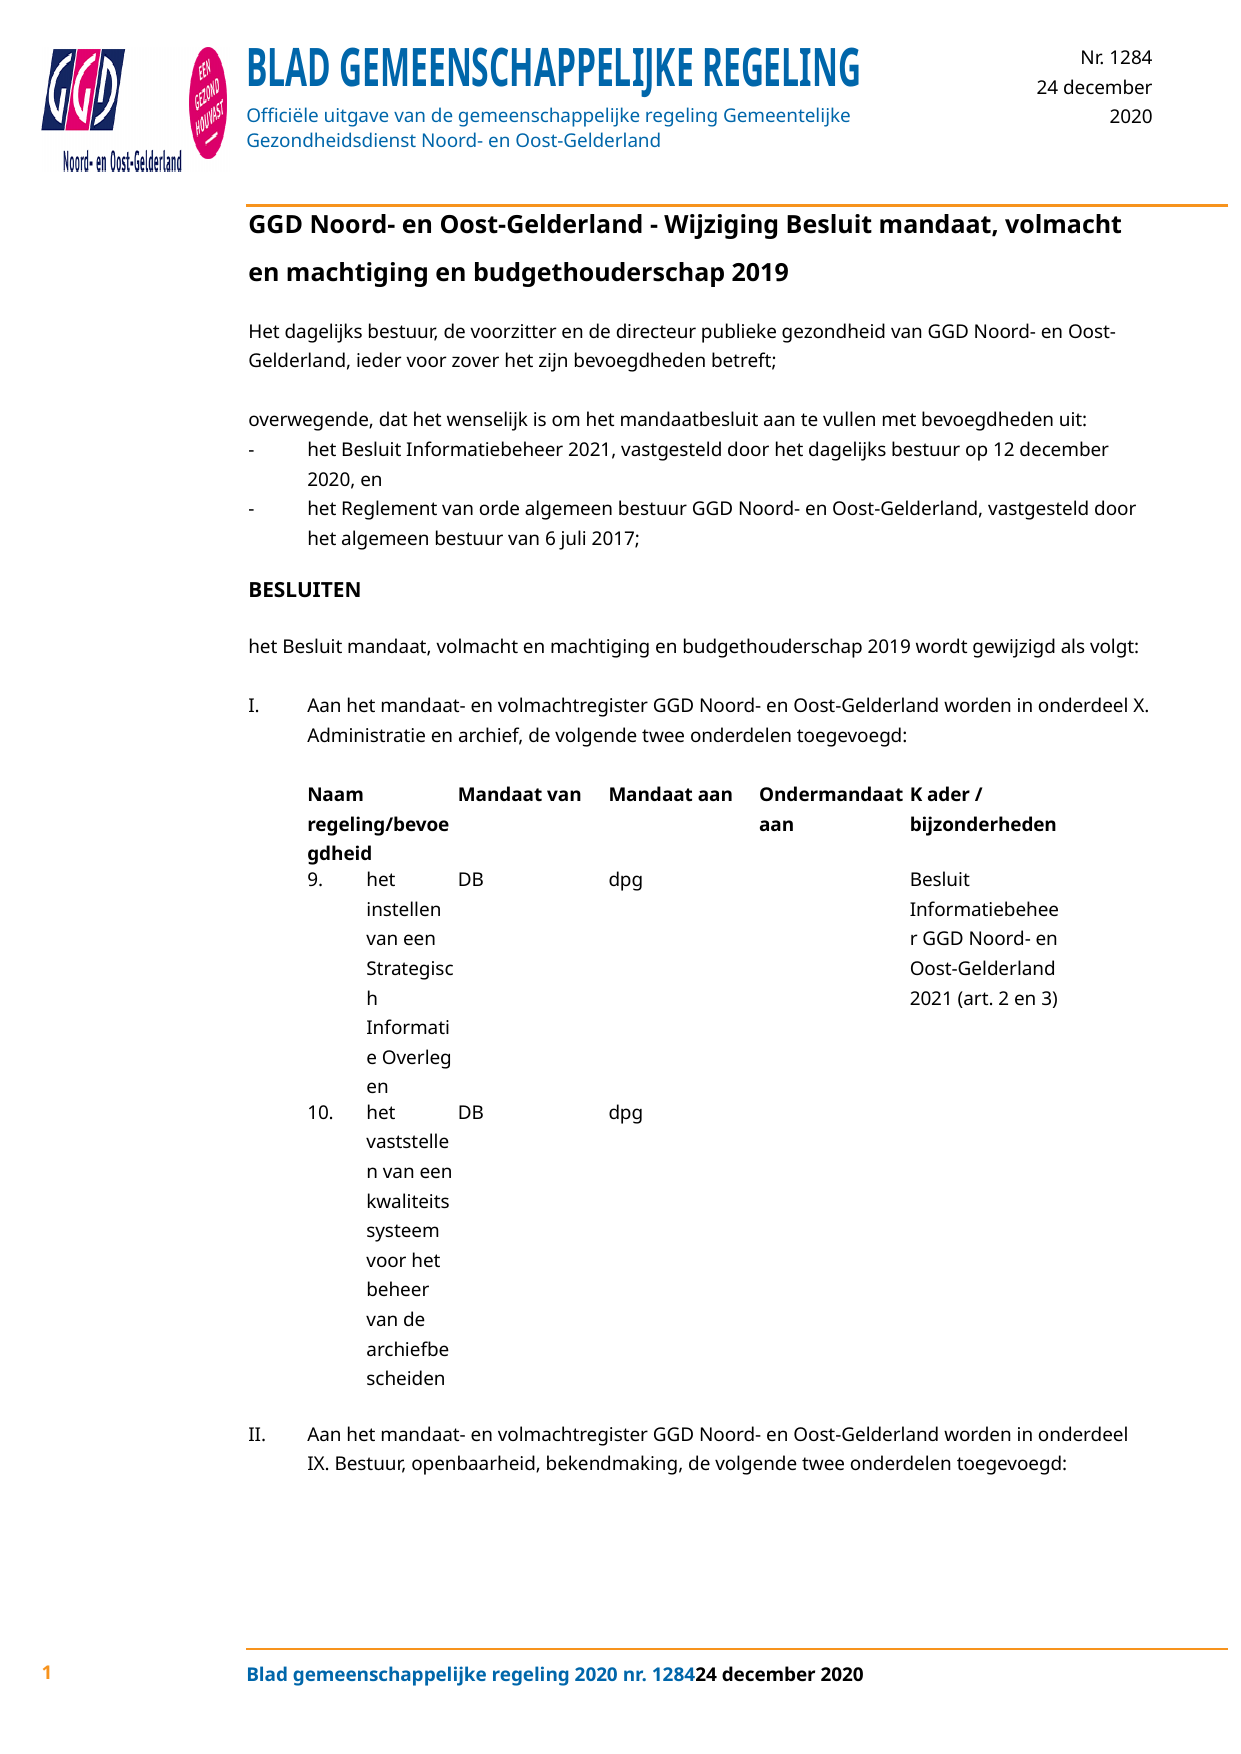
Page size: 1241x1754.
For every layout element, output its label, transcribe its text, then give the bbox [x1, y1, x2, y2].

list Aan het mandaat- en volmachtregister GGD Noord- en Oost-Gelderland worden in onderdeel IX. Bestuur, openbaarheid, bekendmaking, de volgende twee onderdelen toegevoegd: [248, 1421, 1152, 1476]
table_cell het vaststellen van een kwaliteitssysteem voor het beheer van de archiefbescheiden [307, 1099, 458, 1391]
table_cell het instellen van een Strategisch Informatie Overleg en [307, 866, 458, 1099]
table_header Mandaat aan [608, 781, 759, 866]
table_cell DB [458, 866, 608, 1099]
table_header Ondermandaat aan [759, 781, 909, 866]
table_cell Besluit Informatiebeheer GGD Noord- en Oost-Gelderland 2021 (art. 2 en 3) [910, 866, 1060, 1391]
table_header K ader / bijzonderheden [910, 781, 1060, 866]
text GGD Noord- en Oost-Gelderland - Wijziging Besluit mandaat, volmacht en machtiging en budgethouderschap 2019 [248, 207, 1152, 288]
text overwegende, dat het wenselijk is om het mandaatbesluit aan te vullen met bevoegdheden uit: [248, 407, 1152, 432]
table_header Mandaat van [458, 781, 608, 866]
text BESLUITEN [248, 575, 1152, 604]
table_cell dpg [608, 1099, 759, 1391]
list het Besluit Informatiebeheer 2021, vastgesteld door het dagelijks bestuur op 12 december 2020, en [248, 436, 1152, 492]
table_cell dpg [608, 866, 759, 1099]
table_header Naam regeling/bevoegdheid [307, 781, 458, 866]
table_cell [759, 1099, 909, 1391]
table_cell DB [458, 1099, 608, 1391]
list Aan het mandaat- en volmachtregister GGD Noord- en Oost-Gelderland worden in onderdeel X. Administratie en archief, de volgende twee onderdelen toegevoegd: [248, 693, 1152, 748]
picture [41, 47, 231, 172]
table_cell [1060, 892, 1211, 1099]
text het Besluit mandaat, volmacht en machtiging en budgethouderschap 2019 wordt gewijzigd als volgt: [248, 633, 1152, 659]
table_cell [759, 866, 909, 1099]
list het Reglement van orde algemeen bestuur GGD Noord- en Oost-Gelderland, vastgesteld door het algemeen bestuur van 6 juli 2017; [248, 495, 1152, 551]
text Het dagelijks bestuur, de voorzitter en de directeur publieke gezondheid van GGD Noord- en Oost-Gelderland, ieder voor zover het zijn bevoegdheden betreft; [248, 318, 1152, 373]
